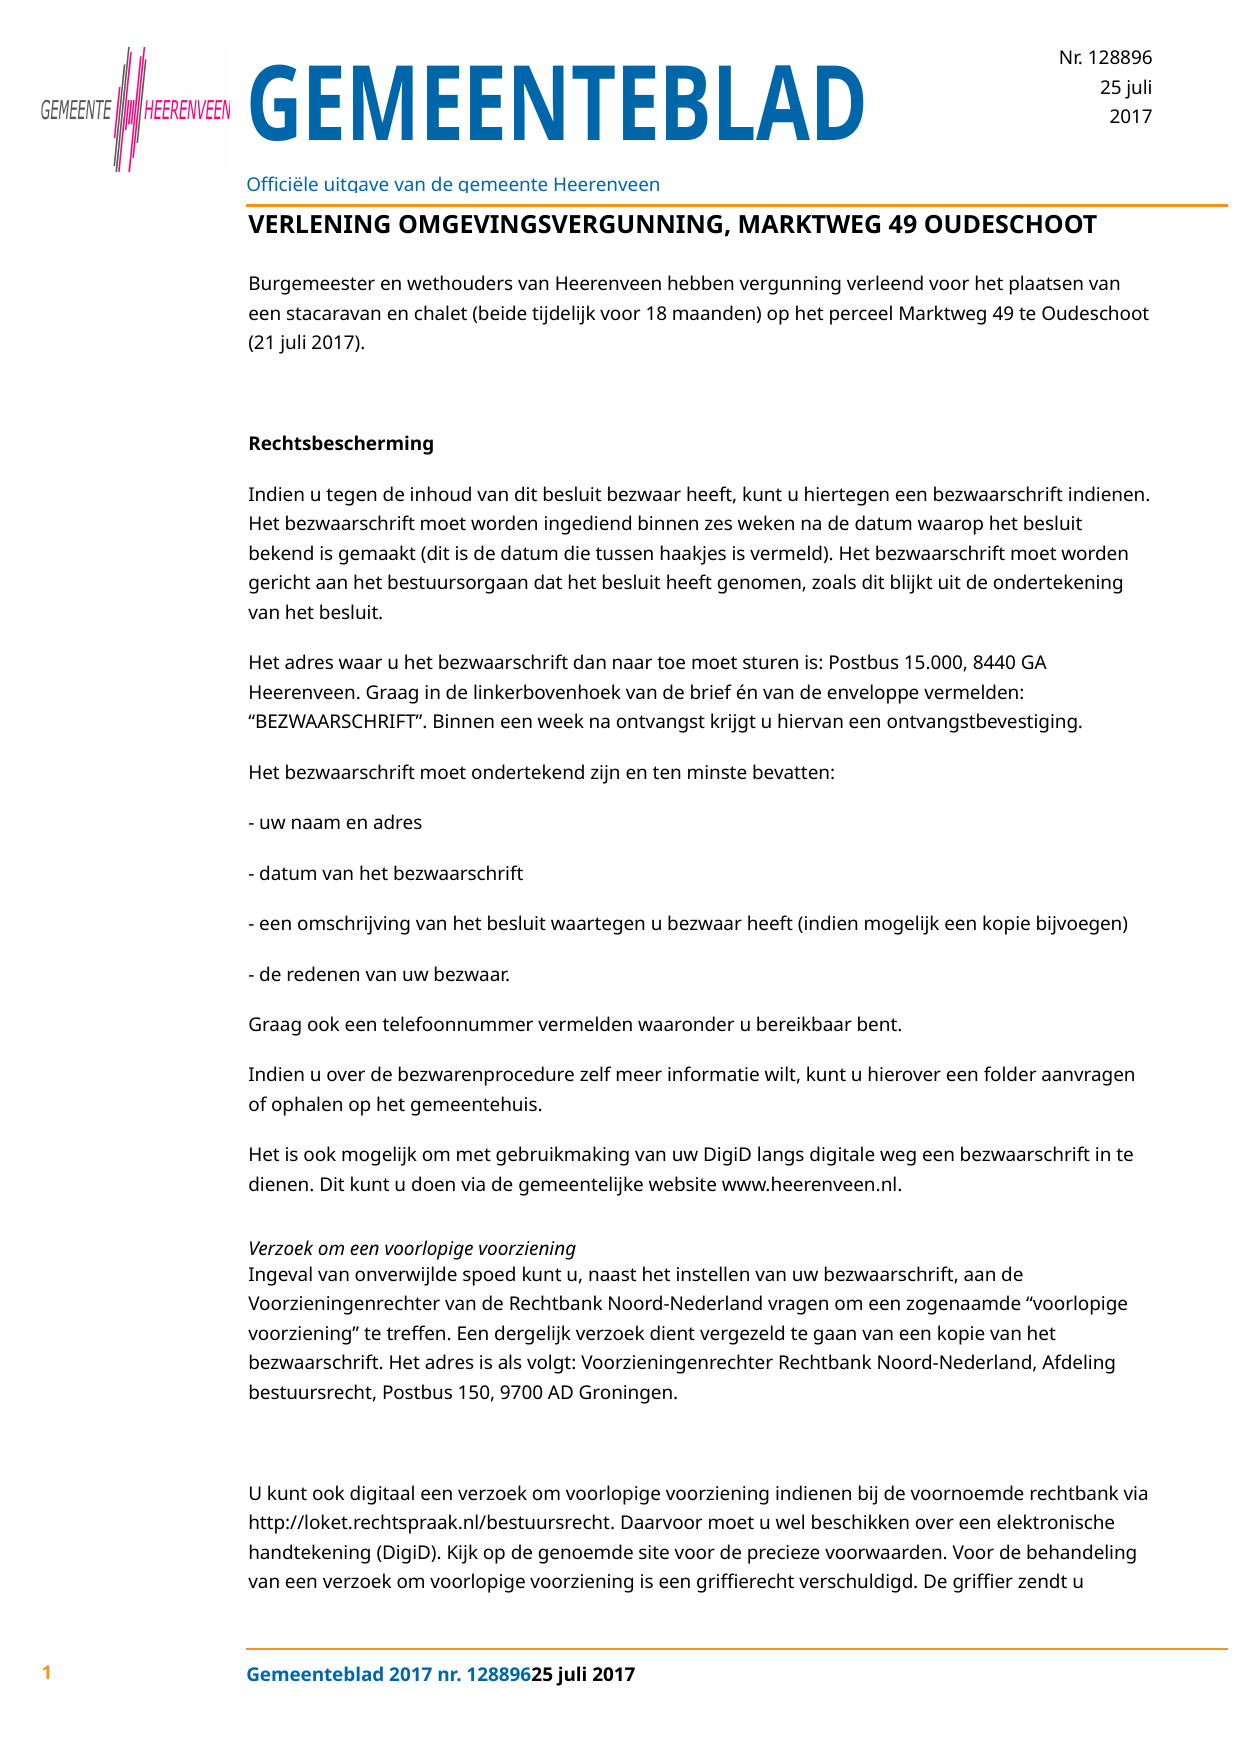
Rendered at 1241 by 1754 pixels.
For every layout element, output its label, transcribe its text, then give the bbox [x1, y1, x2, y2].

text VERLENING OMGEVINGSVERGUNNING, MARKTWEG 49 OUDESCHOOT [248, 207, 1152, 241]
text - uw naam en adres [248, 809, 1152, 835]
text Het adres waar u het bezwaarschrift dan naar toe moet sturen is: Postbus 15.000, 8440 GA Heerenveen. Graag in de linkerbovenhoek van de brief én van de enveloppe vermelden: “BEZWAARSCHRIFT”. Binnen een week na ontvangst krijgt u hiervan een ontvangstbevestiging. [248, 649, 1152, 734]
text U kunt ook digitaal een verzoek om voorlopige voorziening indienen bij de voornoemde rechtbank via http://loket.rechtspraak.nl/bestuursrecht. Daarvoor moet u wel beschikken over een elektronische handtekening (DigiD). Kijk op de genoemde site voor de precieze voorwaarden. Voor de behandeling van een verzoek om voorlopige voorziening is een griffierecht verschuldigd. De griffier zendt u [248, 1480, 1152, 1594]
text Burgemeester en wethouders van Heerenveen hebben vergunning verleend voor het plaatsen van een stacaravan en chalet (beide tijdelijk voor 18 maanden) op het perceel Marktweg 49 te Oudeschoot (21 juli 2017). [248, 270, 1152, 355]
text Rechtsbescherming [248, 430, 1152, 456]
text - de redenen van uw bezwaar. [248, 961, 1152, 986]
text Het is ook mogelijk om met gebruikmaking van uw DigiD langs digitale weg een bezwaarschrift in te dienen. Dit kunt u doen via de gemeentelijke website www.heerenveen.nl. [248, 1142, 1152, 1197]
text Ingeval van onverwijlde spoed kunt u, naast het instellen van uw bezwaarschrift, aan de Voorzieningenrechter van de Rechtbank Noord-Nederland vragen om een zogenaamde “voorlopige voorziening” te treffen. Een dergelijk verzoek dient vergezeld te gaan van een kopie van het bezwaarschrift. Het adres is als volgt: Voorzieningenrechter Rechtbank Noord-Nederland, Afdeling bestuursrecht, Postbus 150, 9700 AD Groningen. [248, 1261, 1152, 1405]
picture [41, 47, 231, 172]
text Het bezwaarschrift moet ondertekend zijn en ten minste bevatten: [248, 759, 1152, 785]
text Verzoek om een voorlopige voorziening [248, 1235, 1152, 1261]
text Indien u tegen de inhoud van dit besluit bezwaar heeft, kunt u hiertegen een bezwaarschrift indienen. Het bezwaarschrift moet worden ingediend binnen zes weken na de datum waarop het besluit bekend is gemaakt (dit is de datum die tussen haakjes is vermeld). Het bezwaarschrift moet worden gericht aan het bestuursorgaan dat het besluit heeft genomen, zoals dit blijkt uit de ondertekening van het besluit. [248, 481, 1152, 625]
text - een omschrijving van het besluit waartegen u bezwaar heeft (indien mogelijk een kopie bijvoegen) [248, 910, 1152, 936]
text Indien u over de bezwarenprocedure zelf meer informatie wilt, kunt u hierover een folder aanvragen of ophalen op het gemeentehuis. [248, 1062, 1152, 1117]
text - datum van het bezwaarschrift [248, 860, 1152, 886]
text Graag ook een telefoonnummer vermelden waaronder u bereikbaar bent. [248, 1011, 1152, 1037]
